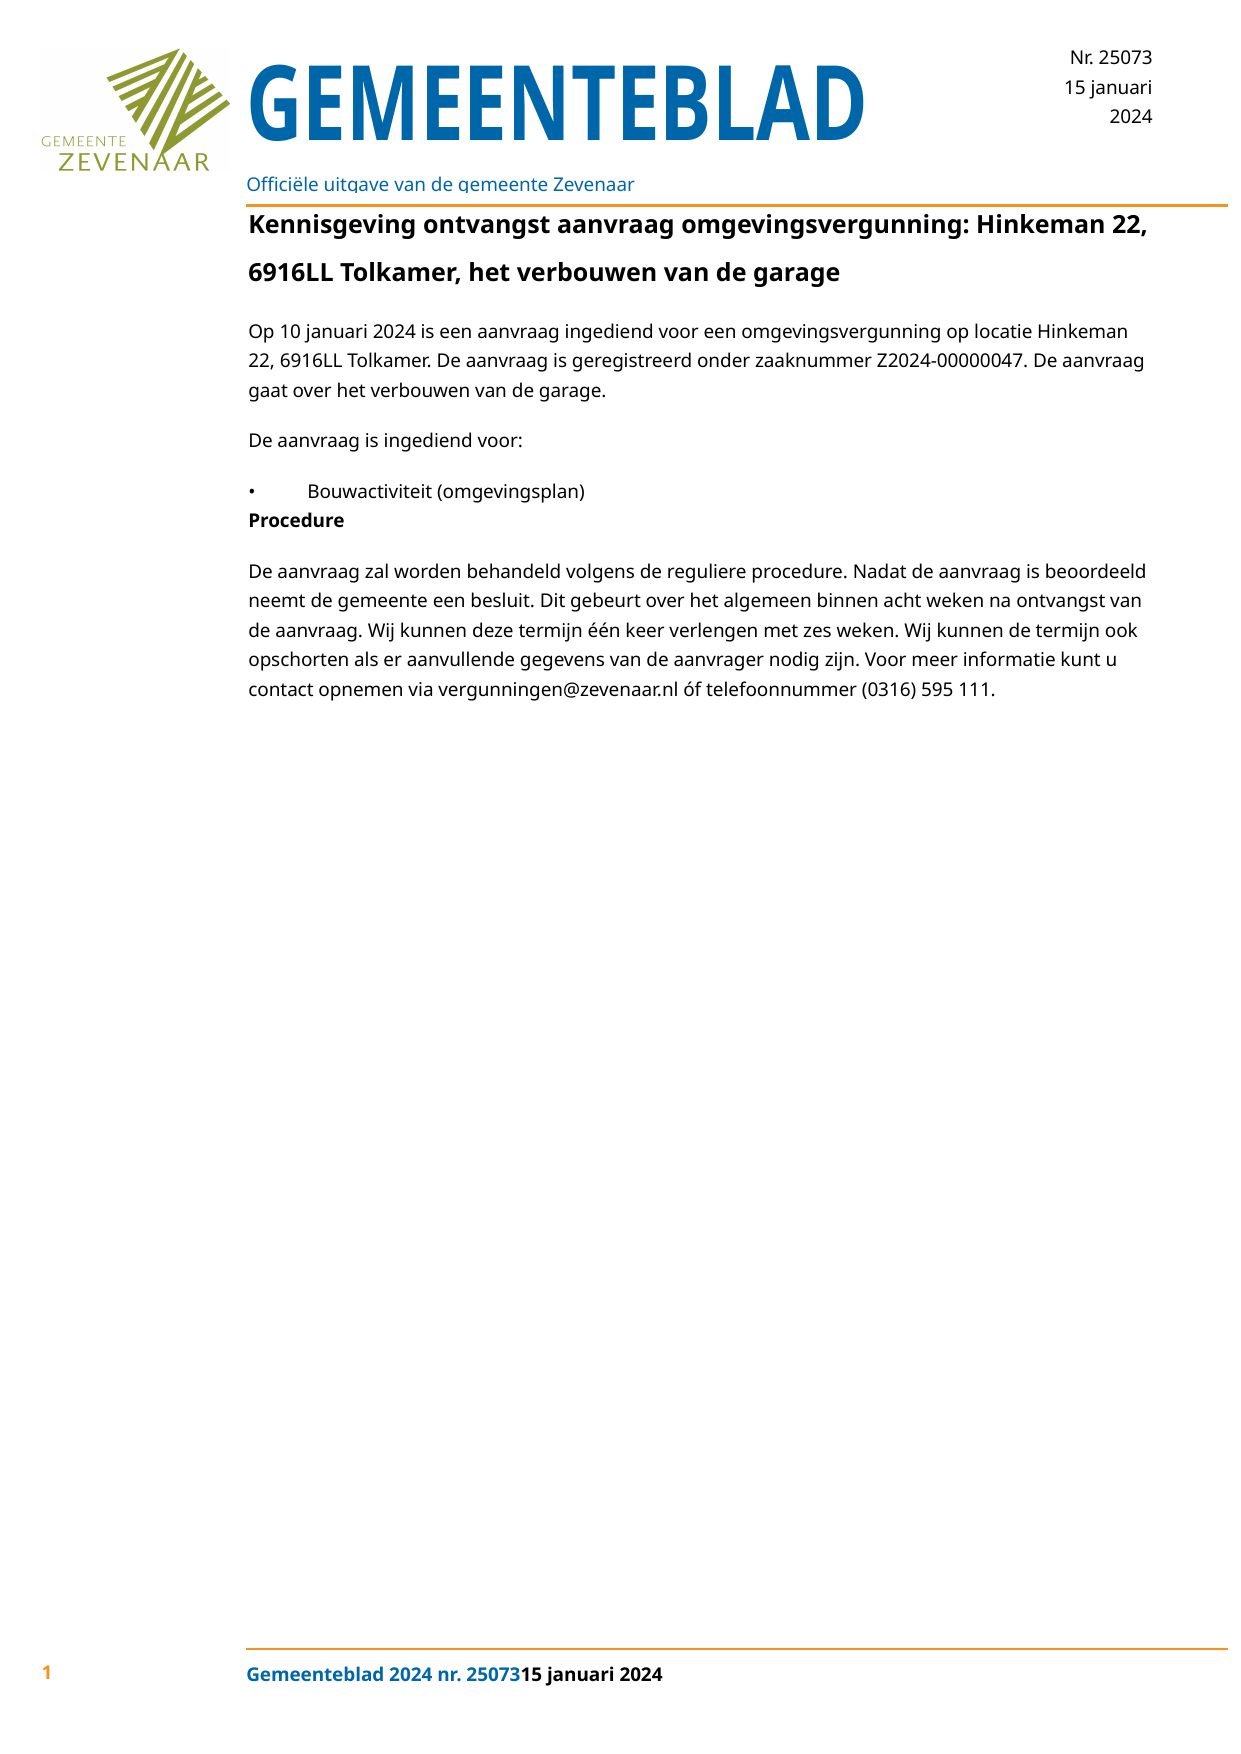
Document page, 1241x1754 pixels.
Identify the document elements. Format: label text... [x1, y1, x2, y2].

text Op 10 januari 2024 is een aanvraag ingediend voor een omgevingsvergunning op locatie Hinkeman 22, 6916LL Tolkamer. De aanvraag is geregistreerd onder zaaknummer Z2024-00000047. De aanvraag gaat over het verbouwen van de garage. [248, 318, 1152, 403]
text De aanvraag is ingediend voor: [248, 427, 1152, 453]
text Procedure [248, 507, 1152, 533]
list Bouwactiviteit (omgevingsplan) [248, 478, 1152, 504]
text De aanvraag zal worden behandeld volgens de reguliere procedure. Nadat de aanvraag is beoordeeld neemt de gemeente een besluit. Dit gebeurt over het algemeen binnen acht weken na ontvangst van de aanvraag. Wij kunnen deze termijn één keer verlengen met zes weken. Wij kunnen de termijn ook opschorten als er aanvullende gegevens van de aanvrager nodig zijn. Voor meer informatie kunt u contact opnemen via vergunningen@zevenaar.nl óf telefoonnummer (0316) 595 111. [248, 558, 1152, 702]
picture [41, 47, 231, 172]
text Kennisgeving ontvangst aanvraag omgevingsvergunning: Hinkeman 22, 6916LL Tolkamer, het verbouwen van de garage [248, 207, 1152, 288]
